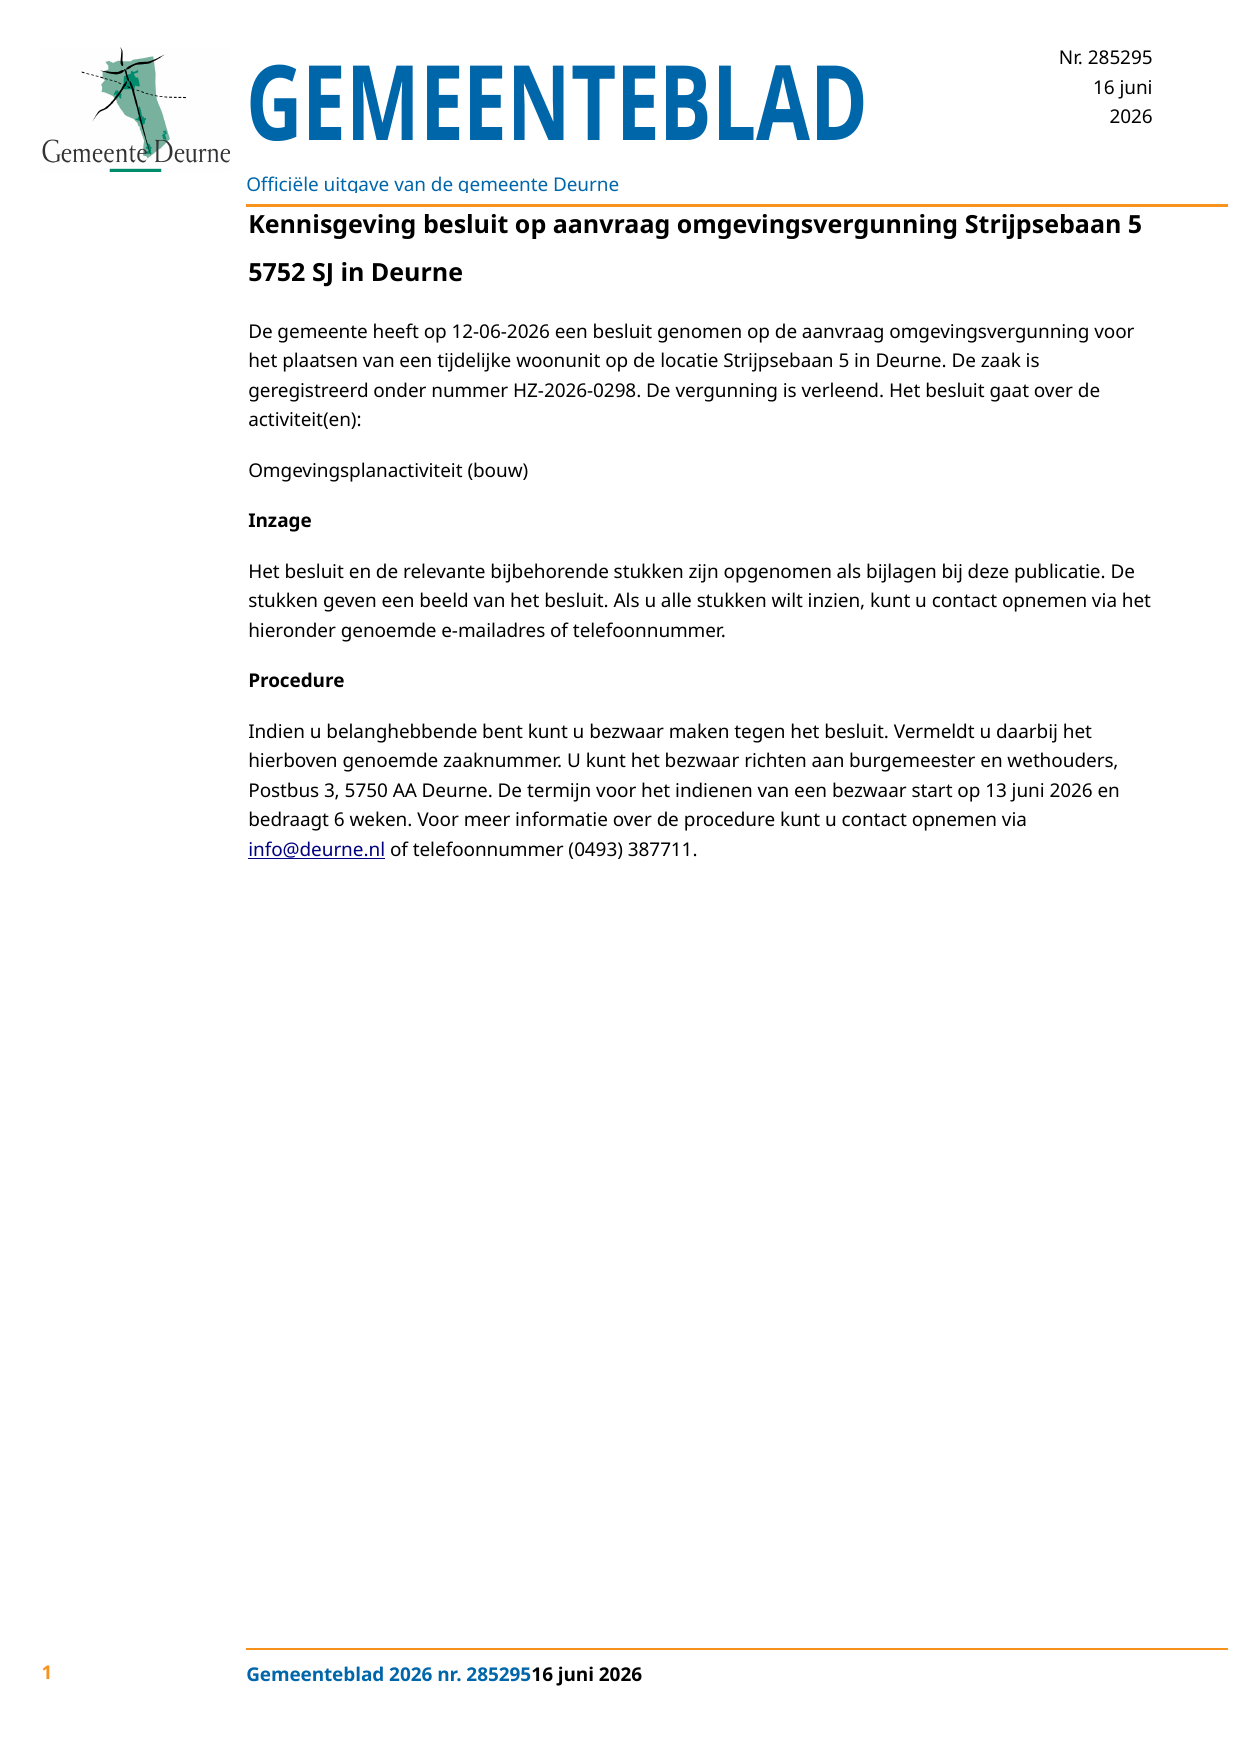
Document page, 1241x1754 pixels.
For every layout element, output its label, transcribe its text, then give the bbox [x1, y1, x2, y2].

picture [41, 47, 231, 172]
text Procedure [248, 667, 1152, 693]
text Inzage [248, 507, 1152, 533]
text Indien u belanghebbende bent kunt u bezwaar maken tegen het besluit. Vermeldt u daarbij het hierboven genoemde zaaknummer. U kunt het bezwaar richten aan burgemeester en wethouders, Postbus 3, 5750 AA Deurne. De termijn voor het indienen van een bezwaar start op 13 juni 2026 en bedraagt 6 weken. Voor meer informatie over de procedure kunt u contact opnemen via info@deurne.nl of telefoonnummer (0493) 387711. [248, 718, 1152, 862]
text Kennisgeving besluit op aanvraag omgevingsvergunning Strijpsebaan 5 5752 SJ in Deurne [248, 207, 1152, 288]
text De gemeente heeft op 12-06-2026 een besluit genomen op de aanvraag omgevingsvergunning voor het plaatsen van een tijdelijke woonunit op de locatie Strijpsebaan 5 in Deurne. De zaak is geregistreerd onder nummer HZ-2026-0298. De vergunning is verleend. Het besluit gaat over de activiteit(en): [248, 318, 1152, 432]
text Omgevingsplanactiviteit (bouw) [248, 457, 1152, 483]
text Het besluit en de relevante bijbehorende stukken zijn opgenomen als bijlagen bij deze publicatie. De stukken geven een beeld van het besluit. Als u alle stukken wilt inzien, kunt u contact opnemen via het hieronder genoemde e-mailadres of telefoonnummer. [248, 558, 1152, 643]
